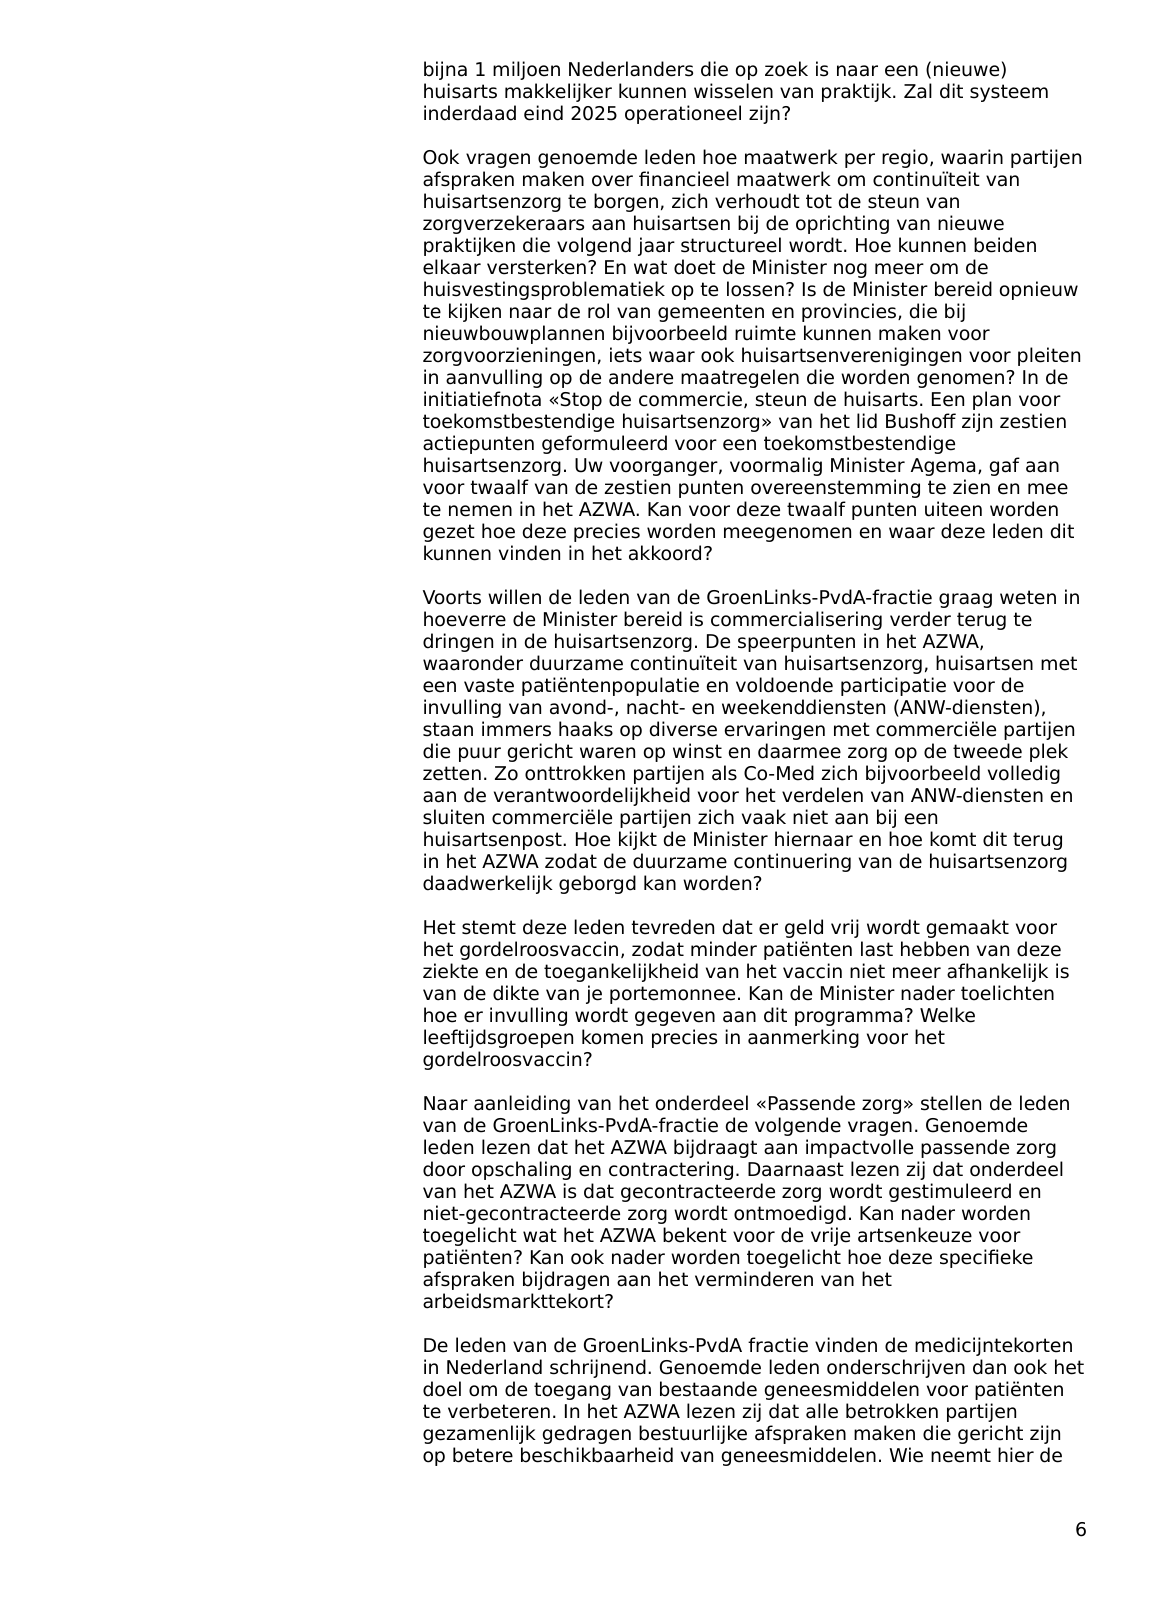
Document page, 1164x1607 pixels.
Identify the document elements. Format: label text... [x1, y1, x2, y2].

text Ook vragen genoemde leden hoe maatwerk per regio, waarin partijen afspraken maken over financieel maatwerk om continuïteit van huisartsenzorg te borgen, zich verhoudt tot de steun van zorgverzekeraars aan huisartsen bij de oprichting van nieuwe praktijken die volgend jaar structureel wordt. Hoe kunnen beiden elkaar versterken? En wat doet de Minister nog meer om de huisvestingsproblematiek op te lossen? Is de Minister bereid opnieuw te kijken naar de rol van gemeenten en provincies, die bij nieuwbouwplannen bijvoorbeeld ruimte kunnen maken voor zorgvoorzieningen, iets waar ook huisartsenverenigingen voor pleiten in aanvulling op de andere maatregelen die worden genomen? In de initiatiefnota «Stop de commercie, steun de huisarts. Een plan voor toekomstbestendige huisartsenzorg» van het lid Bushoff zijn zestien actiepunten geformuleerd voor een toekomstbestendige huisartsenzorg. Uw voorganger, voormalig Minister Agema, gaf aan voor twaalf van de zestien punten overeenstemming te zien en mee te nemen in het AZWA. Kan voor deze twaalf punten uiteen worden gezet hoe deze precies worden meegenomen en waar deze leden dit kunnen vinden in het akkoord? [422, 147, 1087, 565]
text bijna 1 miljoen Nederlanders die op zoek is naar een (nieuwe) huisarts makkelijker kunnen wisselen van praktijk. Zal dit systeem inderdaad eind 2025 operationeel zijn? [422, 59, 1087, 125]
text Naar aanleiding van het onderdeel «Passende zorg» stellen de leden van de GroenLinks-PvdA-fractie de volgende vragen. Genoemde leden lezen dat het AZWA bijdraagt aan impactvolle passende zorg door opschaling en contractering. Daarnaast lezen zij dat onderdeel van het AZWA is dat gecontracteerde zorg wordt gestimuleerd en niet-gecontracteerde zorg wordt ontmoedigd. Kan nader worden toegelicht wat het AZWA bekent voor de vrije artsenkeuze voor patiënten? Kan ook nader worden toegelicht hoe deze specifieke afspraken bijdragen aan het verminderen van het arbeidsmarkttekort? [422, 1093, 1087, 1313]
text Voorts willen de leden van de GroenLinks-PvdA-fractie graag weten in hoeverre de Minister bereid is commercialisering verder terug te dringen in de huisartsenzorg. De speerpunten in het AZWA, waaronder duurzame continuïteit van huisartsenzorg, huisartsen met een vaste patiëntenpopulatie en voldoende participatie voor de invulling van avond-, nacht- en weekenddiensten (ANW-diensten), staan immers haaks op diverse ervaringen met commerciële partijen die puur gericht waren op winst en daarmee zorg op de tweede plek zetten. Zo onttrokken partijen als Co-Med zich bijvoorbeeld volledig aan de verantwoordelijkheid voor het verdelen van ANW-diensten en sluiten commerciële partijen zich vaak niet aan bij een huisartsenpost. Hoe kijkt de Minister hiernaar en hoe komt dit terug in het AZWA zodat de duurzame continuering van de huisartsenzorg daadwerkelijk geborgd kan worden? [422, 587, 1087, 895]
text De leden van de GroenLinks-PvdA fractie vinden de medicijntekorten in Nederland schrijnend. Genoemde leden onderschrijven dan ook het doel om de toegang van bestaande geneesmiddelen voor patiënten te verbeteren. In het AZWA lezen zij dat alle betrokken partijen gezamenlijk gedragen bestuurlijke afspraken maken die gericht zijn op betere beschikbaarheid van geneesmiddelen. Wie neemt hier de [422, 1335, 1087, 1467]
text Het stemt deze leden tevreden dat er geld vrij wordt gemaakt voor het gordelroosvaccin, zodat minder patiënten last hebben van deze ziekte en de toegankelijkheid van het vaccin niet meer afhankelijk is van de dikte van je portemonnee. Kan de Minister nader toelichten hoe er invulling wordt gegeven aan dit programma? Welke leeftijdsgroepen komen precies in aanmerking voor het gordelroosvaccin? [422, 917, 1087, 1071]
